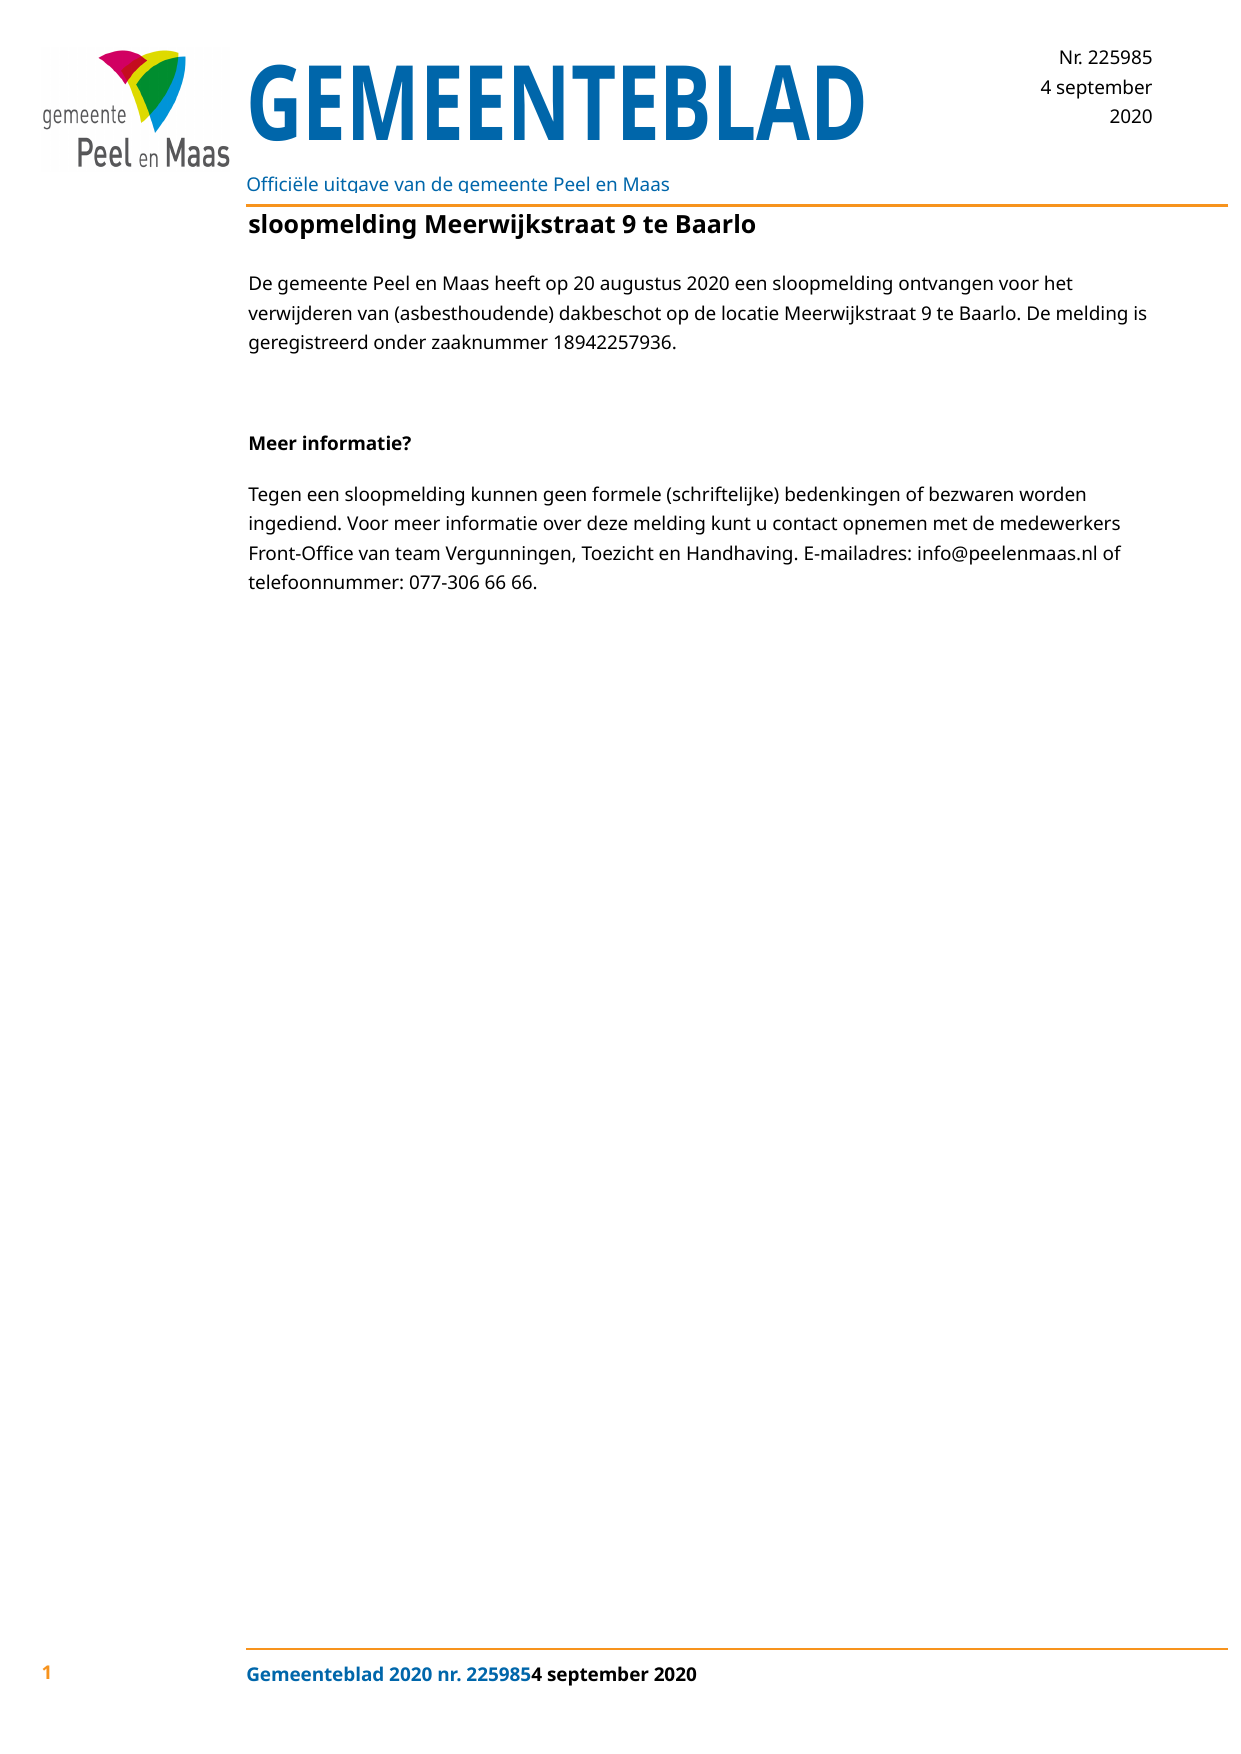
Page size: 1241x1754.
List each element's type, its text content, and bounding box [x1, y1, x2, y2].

picture [41, 47, 231, 172]
text Meer informatie? [248, 430, 1152, 456]
text sloopmelding Meerwijkstraat 9 te Baarlo [248, 207, 1152, 241]
text Tegen een sloopmelding kunnen geen formele (schriftelijke) bedenkingen of bezwaren worden ingediend. Voor meer informatie over deze melding kunt u contact opnemen met de medewerkers Front-Office van team Vergunningen, Toezicht en Handhaving. E-mailadres: info@peelenmaas.nl of telefoonnummer: 077-306 66 66. [248, 481, 1152, 595]
text De gemeente Peel en Maas heeft op 20 augustus 2020 een sloopmelding ontvangen voor het verwijderen van (asbesthoudende) dakbeschot op de locatie Meerwijkstraat 9 te Baarlo. De melding is geregistreerd onder zaaknummer 18942257936. [248, 270, 1152, 355]
